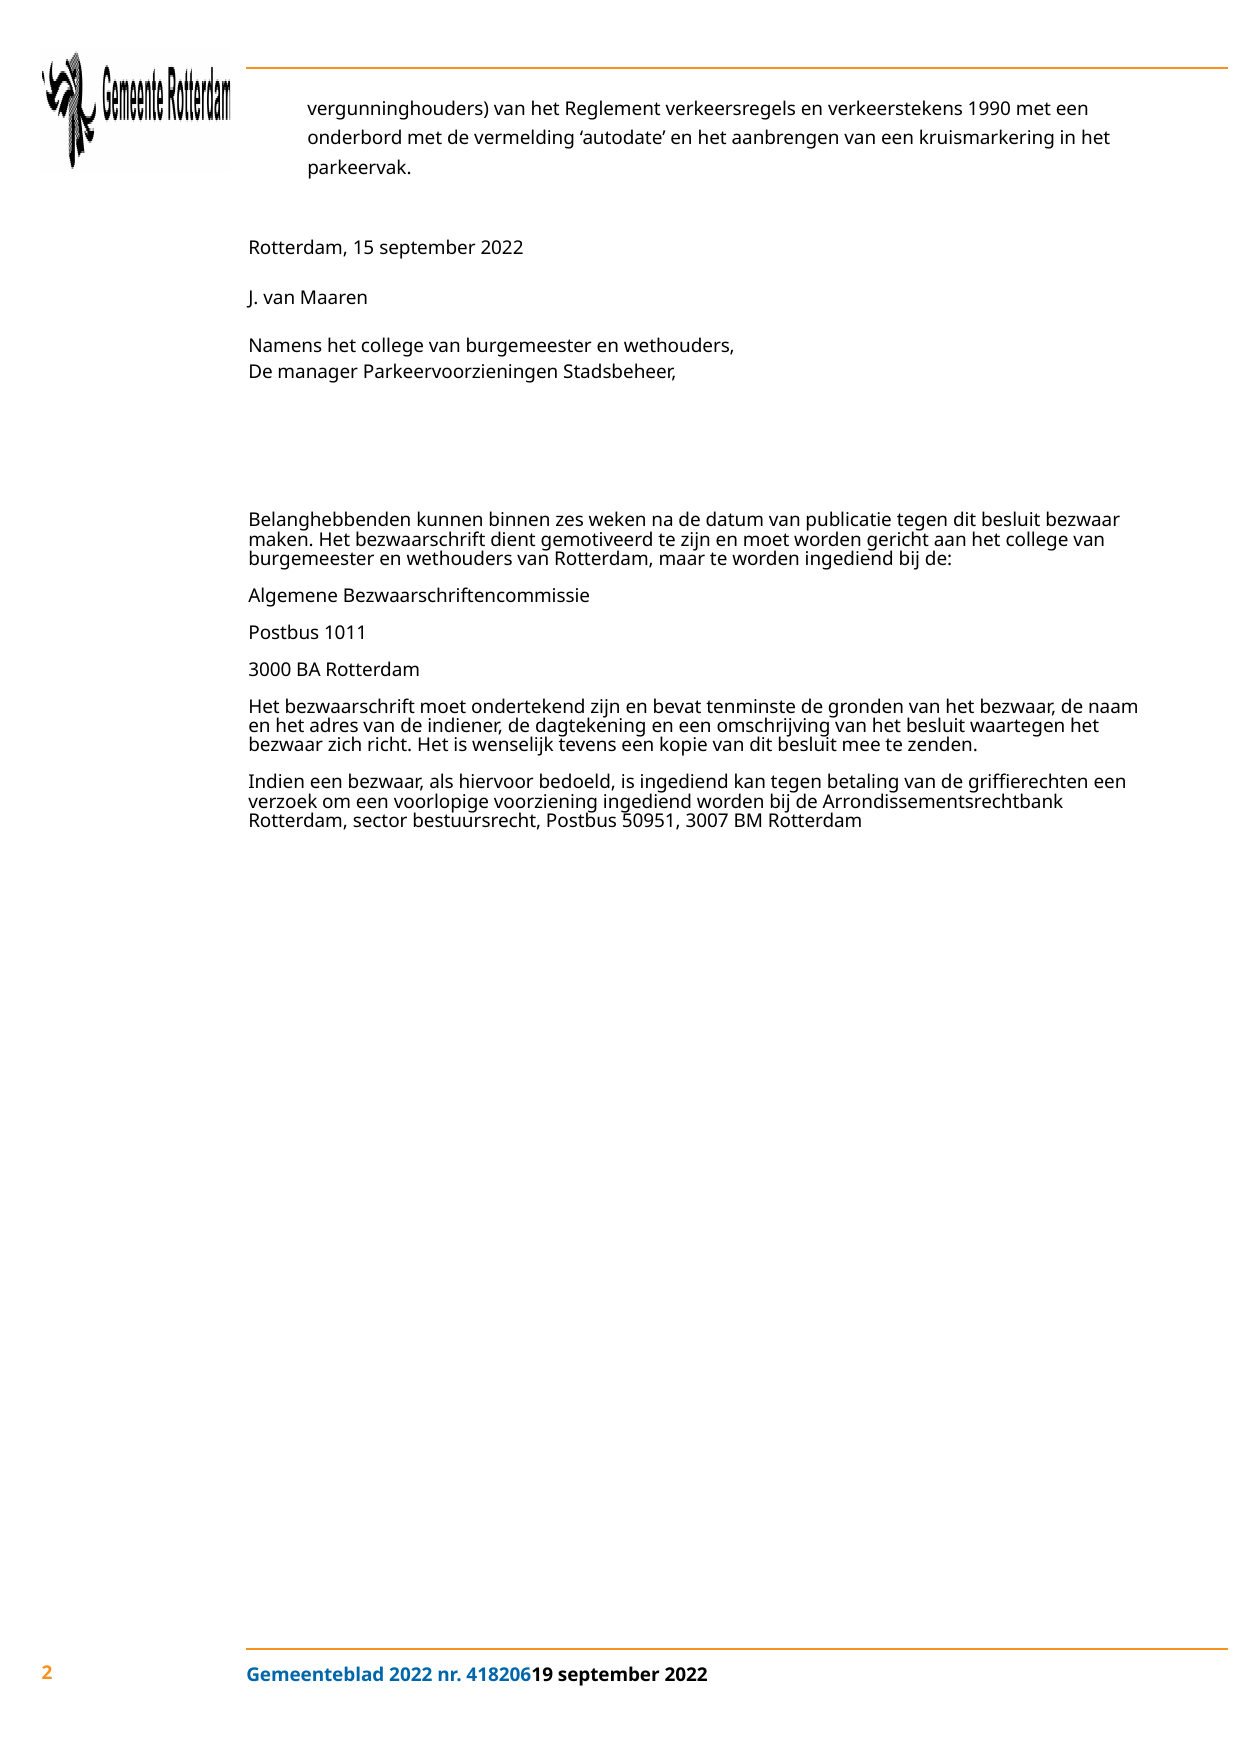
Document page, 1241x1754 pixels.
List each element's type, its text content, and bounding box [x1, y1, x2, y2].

text Postbus 1011 [248, 624, 1152, 643]
picture [41, 47, 231, 172]
text De manager Parkeervoorzieningen Stadsbeheer, [248, 358, 1152, 384]
text Rotterdam, 15 september 2022 [248, 234, 1152, 260]
text Namens het college van burgemeester en wethouders, [248, 332, 1152, 358]
text Belanghebbenden kunnen binnen zes weken na de datum van publicatie tegen dit besluit bezwaar maken. Het bezwaarschrift dient gemotiveerd te zijn en moet worden gericht aan het college van burgemeester en wethouders van Rotterdam, maar te worden ingediend bij de: [248, 511, 1152, 569]
text J. van Maaren [248, 284, 1152, 310]
text Het bezwaarschrift moet ondertekend zijn en bevat tenminste de gronden van het bezwaar, de naam en het adres van de indiener, de dagtekening en een omschrijving van het besluit waartegen het bezwaar zich richt. Het is wenselijk tevens een kopie van dit besluit mee te zenden. [248, 698, 1152, 756]
list vergunninghouders) van het Reglement verkeersregels en verkeerstekens 1990 met een onderbord met de vermelding ‘autodate’ en het aanbrengen van een kruismarkering in het parkeervak. [248, 95, 1152, 180]
text 3000 BA Rotterdam [248, 661, 1152, 680]
text Indien een bezwaar, als hiervoor bedoeld, is ingediend kan tegen betaling van de griffierechten een verzoek om een voorlopige voorziening ingediend worden bij de Arrondissementsrechtbank Rotterdam, sector bestuursrecht, Postbus 50951, 3007 BM Rotterdam [248, 773, 1152, 831]
text Algemene Bezwaarschriftencommissie [248, 587, 1152, 606]
